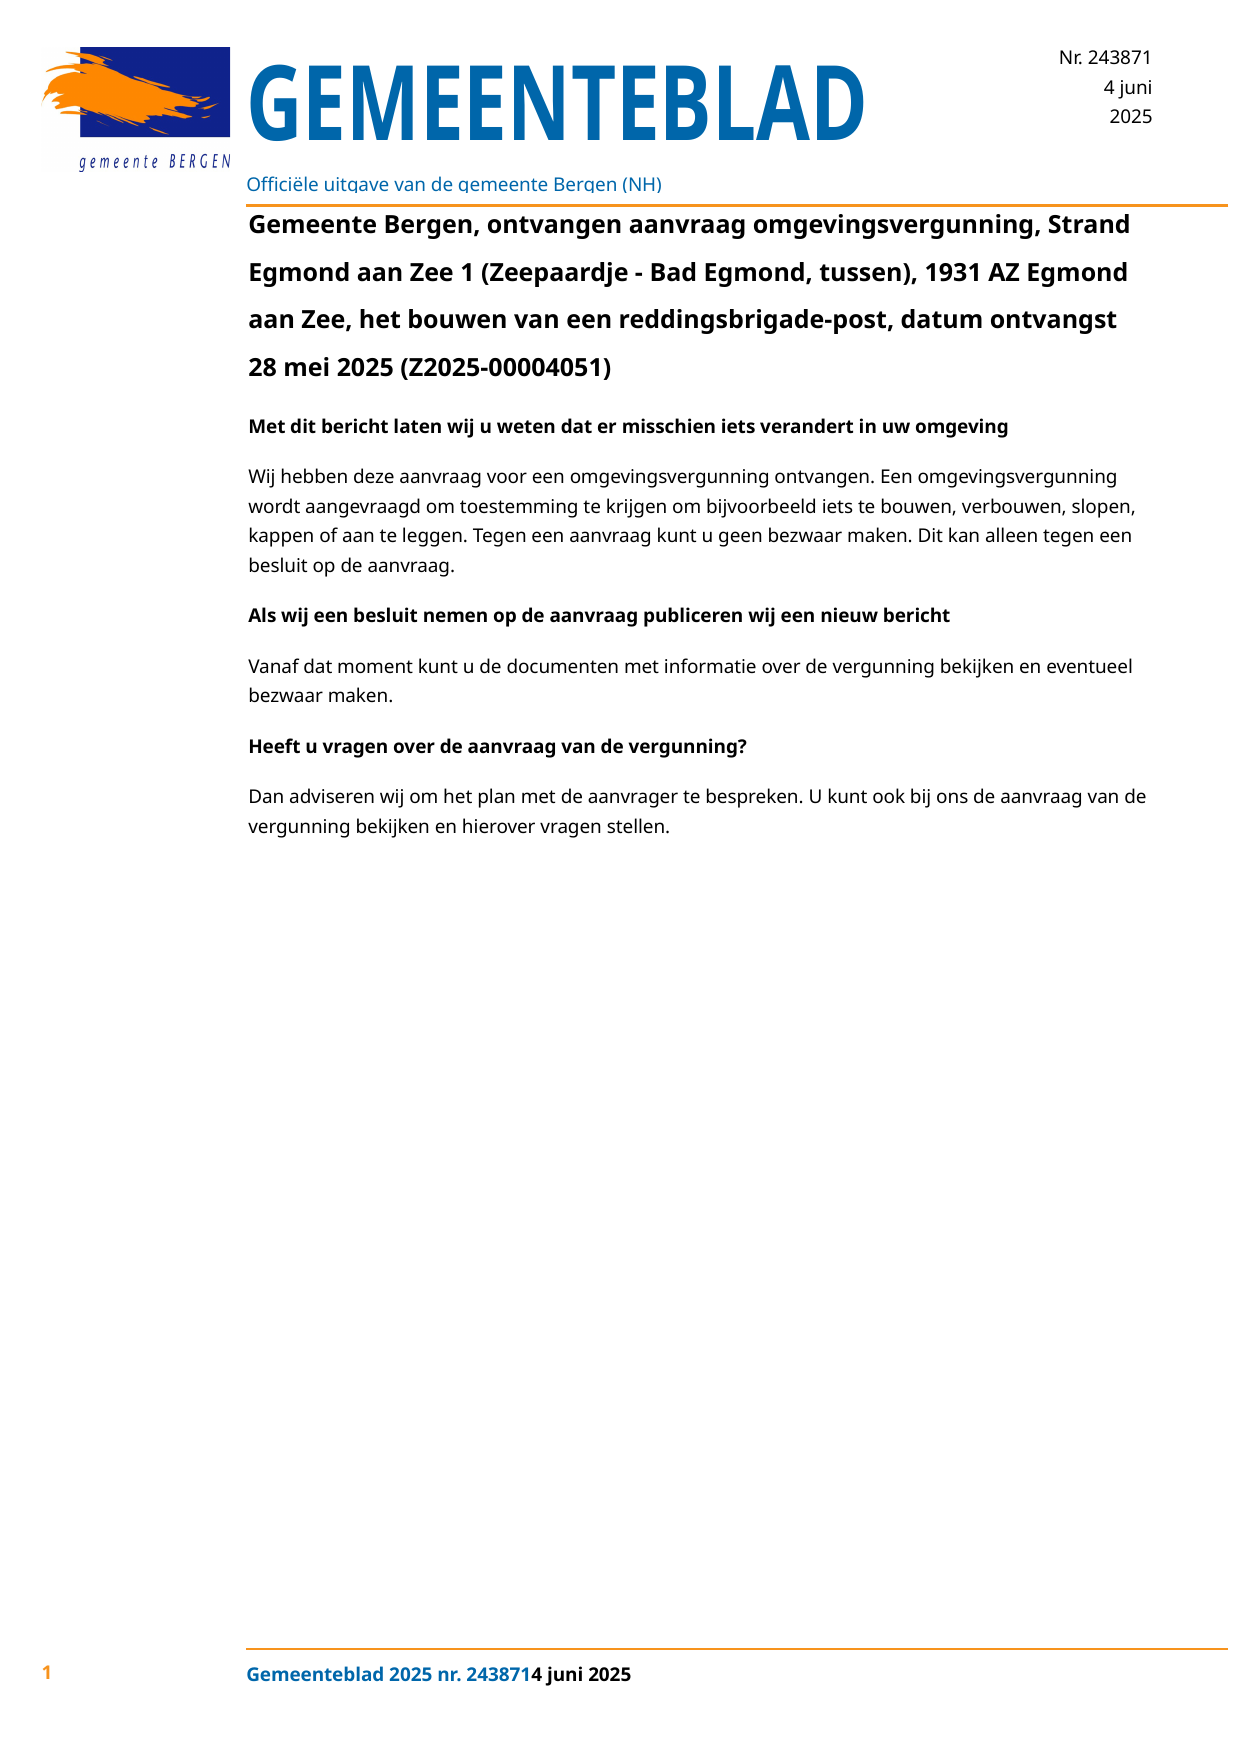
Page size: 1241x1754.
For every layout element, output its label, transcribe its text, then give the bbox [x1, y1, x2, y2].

text Gemeente Bergen, ontvangen aanvraag omgevingsvergunning, Strand Egmond aan Zee 1 (Zeepaardje - Bad Egmond, tussen), 1931 AZ Egmond aan Zee, het bouwen van een reddingsbrigade-post, datum ontvangst 28 mei 2025 (Z2025-00004051) [248, 207, 1152, 384]
text Dan adviseren wij om het plan met de aanvrager te bespreken. U kunt ook bij ons de aanvraag van de vergunning bekijken en hierover vragen stellen. [248, 783, 1152, 839]
text Met dit bericht laten wij u weten dat er misschien iets verandert in uw omgeving [248, 413, 1152, 439]
text Vanaf dat moment kunt u de documenten met informatie over de vergunning bekijken en eventueel bezwaar maken. [248, 653, 1152, 708]
picture [41, 47, 231, 172]
text Als wij een besluit nemen op de aanvraag publiceren wij een nieuw bericht [248, 603, 1152, 628]
text Wij hebben deze aanvraag voor een omgevingsvergunning ontvangen. Een omgevingsvergunning wordt aangevraagd om toestemming te krijgen om bijvoorbeeld iets te bouwen, verbouwen, slopen, kappen of aan te leggen. Tegen een aanvraag kunt u geen bezwaar maken. Dit kan alleen tegen een besluit op de aanvraag. [248, 463, 1152, 578]
text Heeft u vragen over de aanvraag van de vergunning? [248, 733, 1152, 759]
